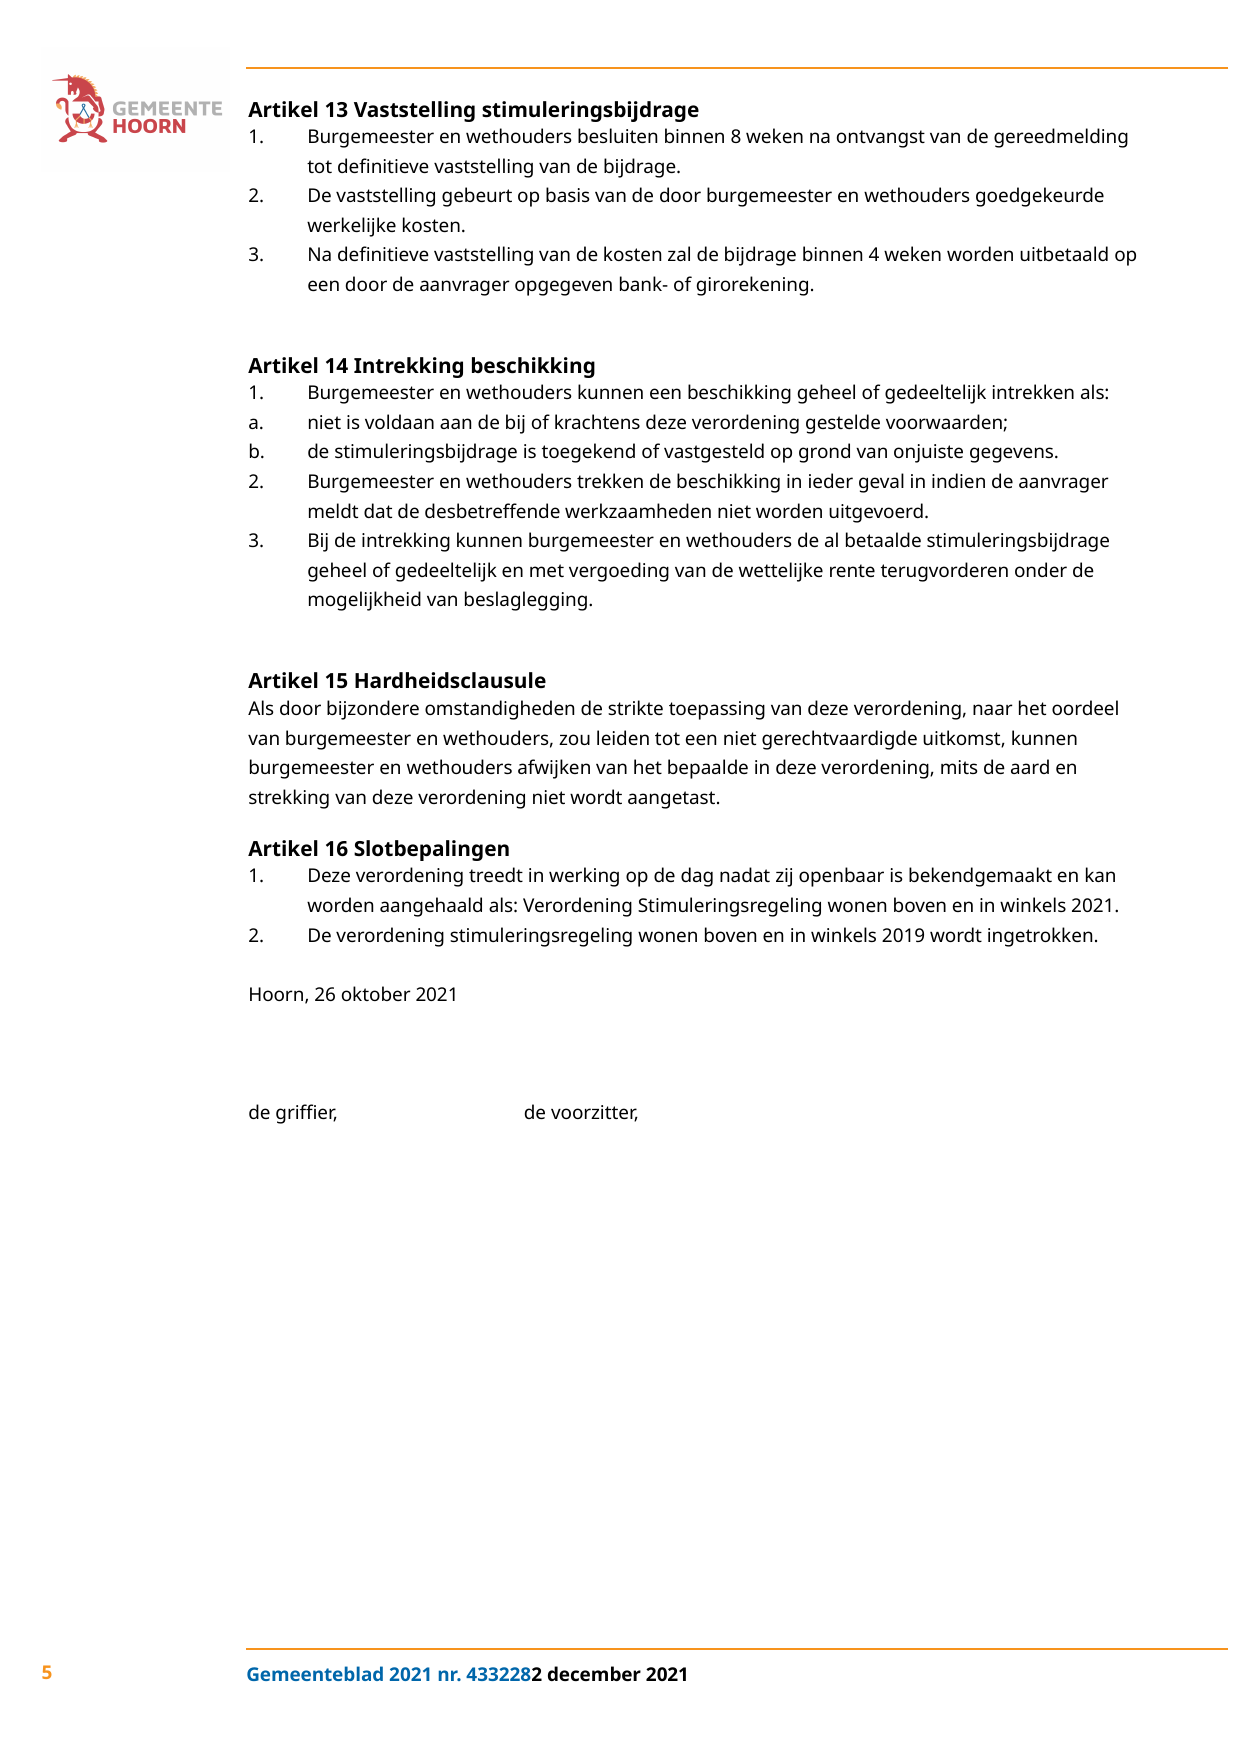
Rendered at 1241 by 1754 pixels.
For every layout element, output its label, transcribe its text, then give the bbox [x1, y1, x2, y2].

list Na definitieve vaststelling van de kosten zal de bijdrage binnen 4 weken worden uitbetaald op een door de aanvrager opgegeven bank- of girorekening. [248, 242, 1152, 297]
list Deze verordening treedt in werking op de dag nadat zij openbaar is bekendgemaakt en kan worden aangehaald als: Verordening Stimuleringsregeling wonen boven en in winkels 2021. [248, 863, 1152, 918]
list de stimuleringsbijdrage is toegekend of vastgesteld op grond van onjuiste gegevens. [248, 439, 1152, 464]
text Artikel 15 Hardheidsclausule [248, 667, 1152, 695]
text Artikel 13 Vaststelling stimuleringsbijdrage [248, 95, 1152, 123]
list Burgemeester en wethouders besluiten binnen 8 weken na ontvangst van de gereedmelding tot definitieve vaststelling van de bijdrage. [248, 123, 1152, 178]
text Hoorn, 26 oktober 2021 [248, 981, 1152, 1007]
text Artikel 14 Intrekking beschikking [248, 351, 1152, 379]
text Als door bijzondere omstandigheden de strikte toepassing van deze verordening, naar het oordeel van burgemeester en wethouders, zou leiden tot een niet gerechtvaardigde uitkomst, kunnen burgemeester en wethouders afwijken van het bepaalde in deze verordening, mits de aard en strekking van deze verordening niet wordt aangetast. [248, 695, 1152, 809]
list De vaststelling gebeurt op basis van de door burgemeester en wethouders goedgekeurde werkelijke kosten. [248, 182, 1152, 238]
text de griffier, de voorzitter, [248, 1099, 1152, 1125]
picture [41, 47, 231, 172]
text Artikel 16 Slotbepalingen [248, 834, 1152, 863]
list Burgemeester en wethouders trekken de beschikking in ieder geval in indien de aanvrager meldt dat de desbetreffende werkzaamheden niet worden uitgevoerd. [248, 468, 1152, 524]
list De verordening stimuleringsregeling wonen boven en in winkels 2019 wordt ingetrokken. [248, 922, 1152, 948]
list Burgemeester en wethouders kunnen een beschikking geheel of gedeeltelijk intrekken als: [248, 379, 1152, 405]
list niet is voldaan aan de bij of krachtens deze verordening gestelde voorwaarden; [248, 409, 1152, 435]
list Bij de intrekking kunnen burgemeester en wethouders de al betaalde stimuleringsbijdrage geheel of gedeeltelijk en met vergoeding van de wettelijke rente terugvorderen onder de mogelijkheid van beslaglegging. [248, 527, 1152, 612]
